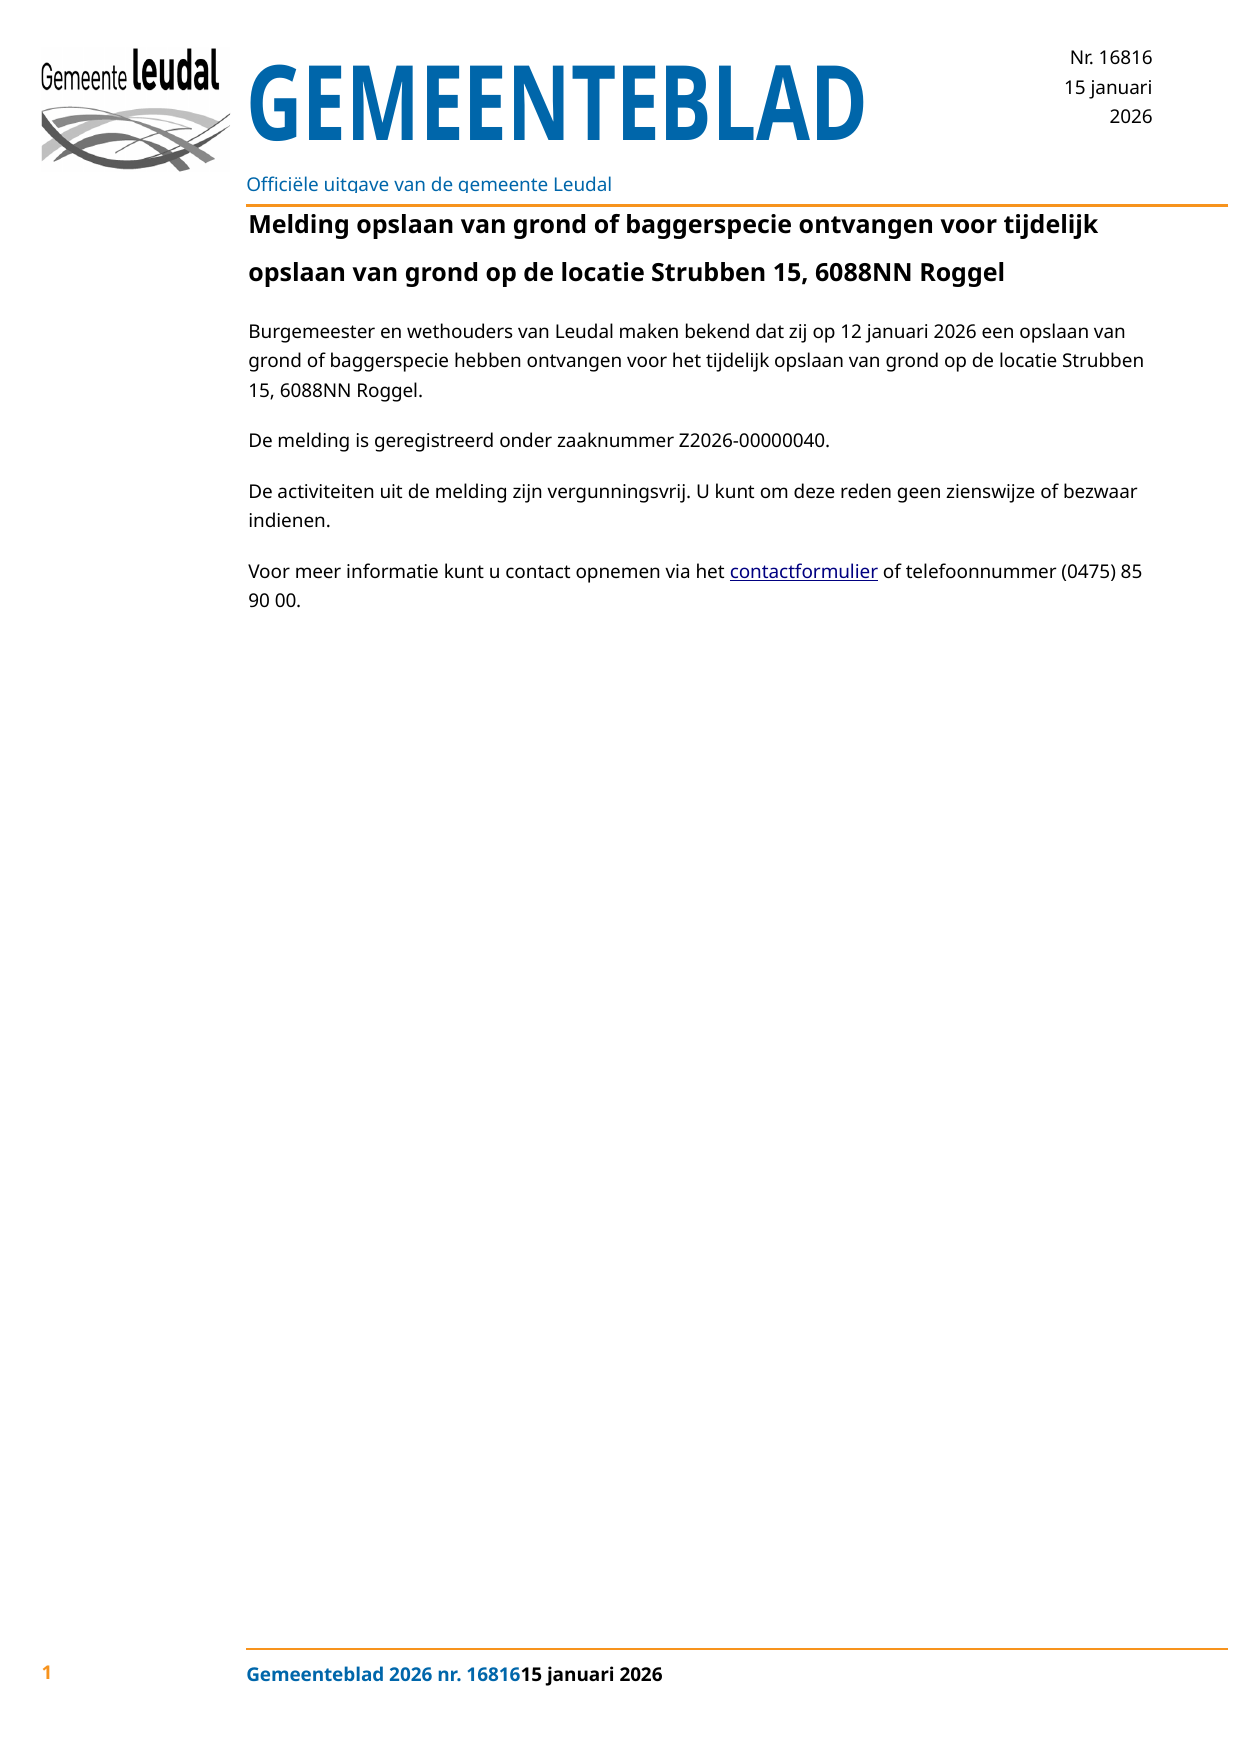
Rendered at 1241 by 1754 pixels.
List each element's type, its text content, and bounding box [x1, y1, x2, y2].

picture [41, 47, 231, 172]
text De activiteiten uit de melding zijn vergunningsvrij. U kunt om deze reden geen zienswijze of bezwaar indienen. [248, 478, 1152, 533]
text De melding is geregistreerd onder zaaknummer Z2026-00000040. [248, 427, 1152, 453]
text Burgemeester en wethouders van Leudal maken bekend dat zij op 12 januari 2026 een opslaan van grond of baggerspecie hebben ontvangen voor het tijdelijk opslaan van grond op de locatie Strubben 15, 6088NN Roggel. [248, 318, 1152, 403]
text Voor meer informatie kunt u contact opnemen via het contactformulier of telefoonnummer (0475) 85 90 00. [248, 558, 1152, 613]
text Melding opslaan van grond of baggerspecie ontvangen voor tijdelijk opslaan van grond op de locatie Strubben 15, 6088NN Roggel [248, 207, 1152, 288]
